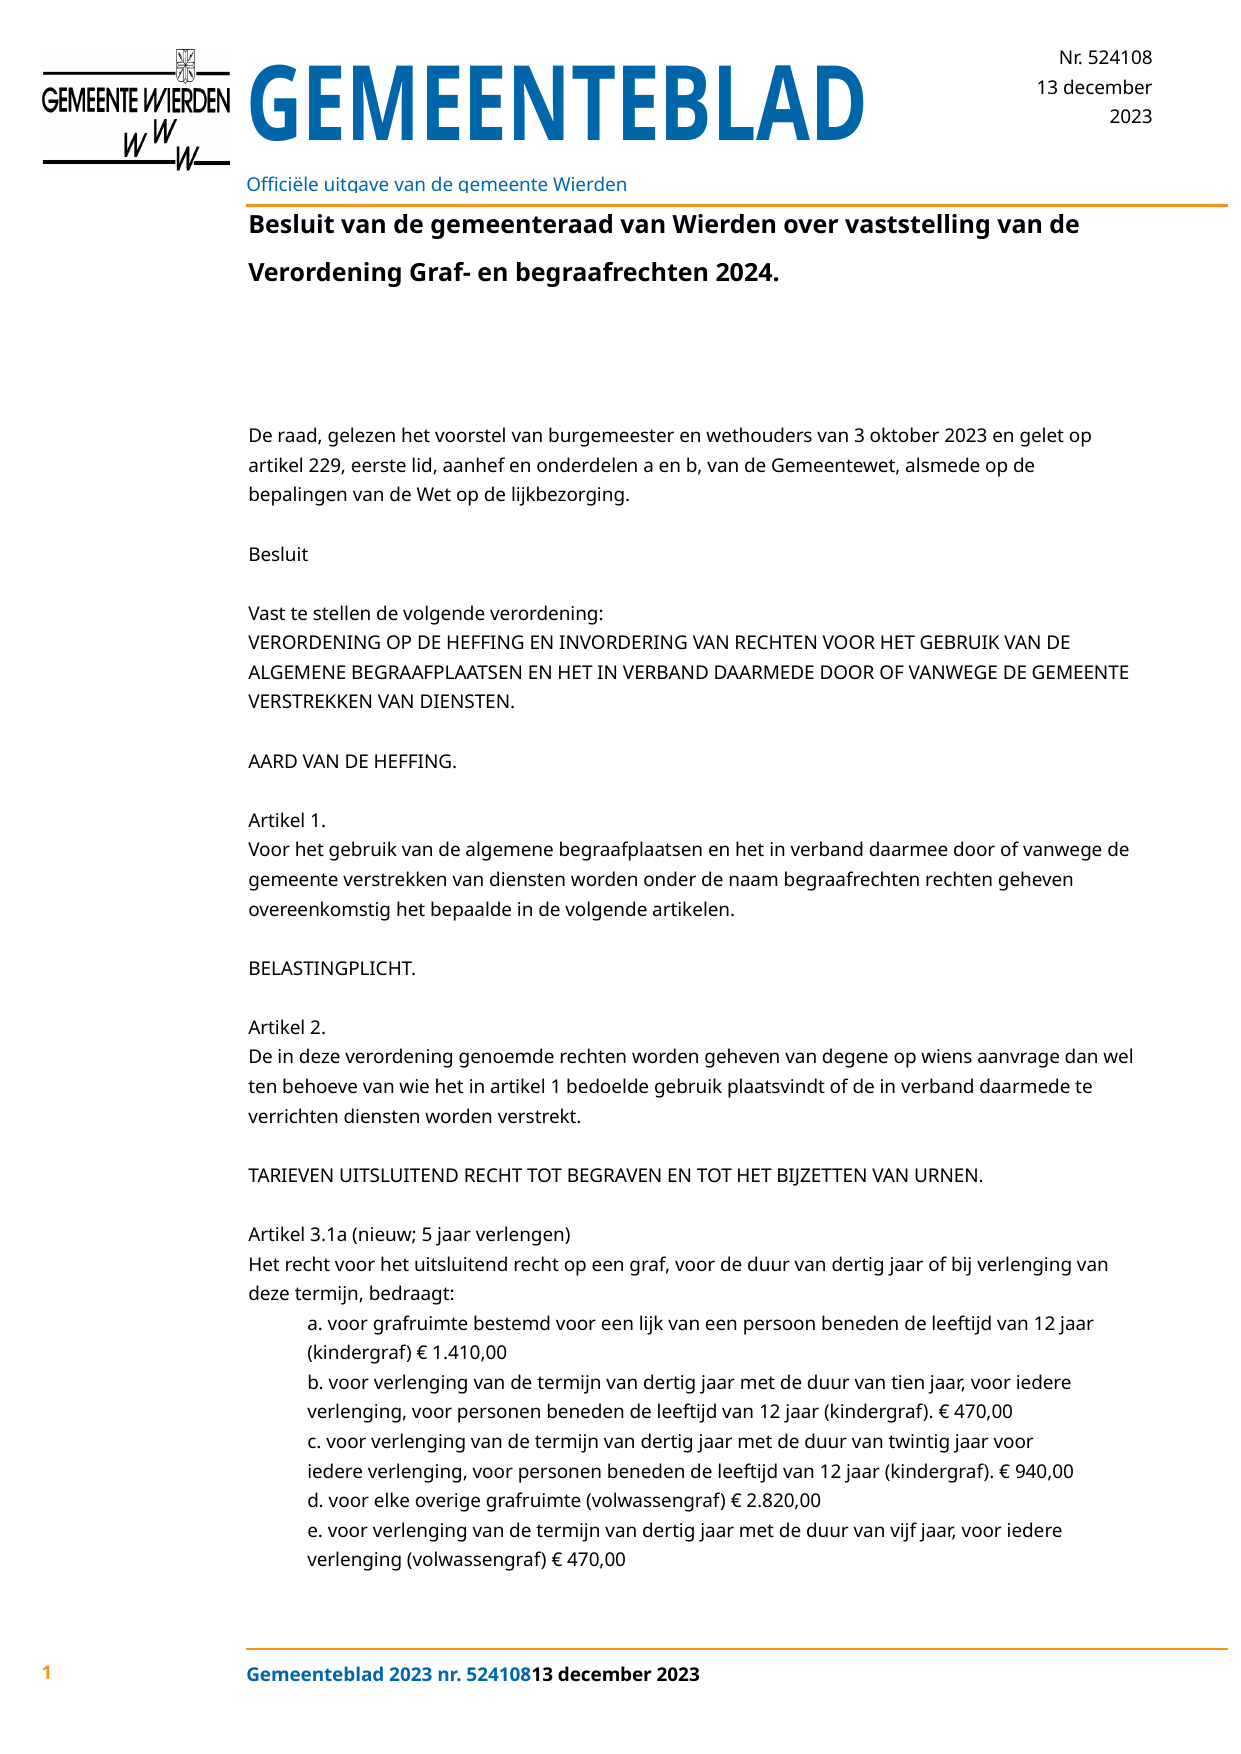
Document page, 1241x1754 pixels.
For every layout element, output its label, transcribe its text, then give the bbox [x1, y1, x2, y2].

text De in deze verordening genoemde rechten worden geheven van degene op wiens aanvrage dan wel ten behoeve van wie het in artikel 1 bedoelde gebruik plaatsvindt of de in verband daarmede te verrichten diensten worden verstrekt. [248, 1044, 1152, 1129]
list d. voor elke overige grafruimte (volwassengraf) € 2.820,00 [248, 1487, 1152, 1513]
text Voor het gebruik van de algemene begraafplaatsen en het in verband daarmee door of vanwege de gemeente verstrekken van diensten worden onder de naam begraafrechten rechten geheven overeenkomstig het bepaalde in de volgende artikelen. [248, 837, 1152, 922]
text Artikel 1. [248, 807, 1152, 833]
text AARD VAN DE HEFFING. [248, 748, 1152, 774]
list iedere verlenging, voor personen beneden de leeftijd van 12 jaar (kindergraf). € 940,00 [248, 1458, 1152, 1484]
text bepalingen van de Wet op de lijkbezorging. [248, 482, 1152, 507]
text TARIEVEN UITSLUITEND RECHT TOT BEGRAVEN EN TOT HET BIJZETTEN VAN URNEN. [248, 1162, 1152, 1188]
text Artikel 2. [248, 1014, 1152, 1040]
picture [41, 47, 231, 172]
text De raad, gelezen het voorstel van burgemeester en wethouders van 3 oktober 2023 en gelet op artikel 229, eerste lid, aanhef en onderdelen a en b, van de Gemeentewet, alsmede op de [248, 422, 1152, 478]
list a. voor grafruimte bestemd voor een lijk van een persoon beneden de leeftijd van 12 jaar (kindergraf) € 1.410,00 [248, 1310, 1152, 1365]
text Vast te stellen de volgende verordening: [248, 600, 1152, 626]
list b. voor verlenging van de termijn van dertig jaar met de duur van tien jaar, voor iedere verlenging, voor personen beneden de leeftijd van 12 jaar (kindergraf). € 470,00 [248, 1369, 1152, 1424]
list e. voor verlenging van de termijn van dertig jaar met de duur van vijf jaar, voor iedere verlenging (volwassengraf) € 470,00 [248, 1517, 1152, 1572]
text BELASTINGPLICHT. [248, 955, 1152, 981]
text Besluit van de gemeenteraad van Wierden over vaststelling van de Verordening Graf- en begraafrechten 2024. [248, 207, 1152, 288]
text VERORDENING OP DE HEFFING EN INVORDERING VAN RECHTEN VOOR HET GEBRUIK VAN DE ALGEMENE BEGRAAFPLAATSEN EN HET IN VERBAND DAARMEDE DOOR OF VANWEGE DE GEMEENTE VERSTREKKEN VAN DIENSTEN. [248, 629, 1152, 714]
list c. voor verlenging van de termijn van dertig jaar met de duur van twintig jaar voor [248, 1428, 1152, 1454]
text Artikel 3.1a (nieuw; 5 jaar verlengen) [248, 1221, 1152, 1247]
text Het recht voor het uitsluitend recht op een graf, voor de duur van dertig jaar of bij verlenging van deze termijn, bedraagt: [248, 1251, 1152, 1306]
text Besluit [248, 541, 1152, 567]
